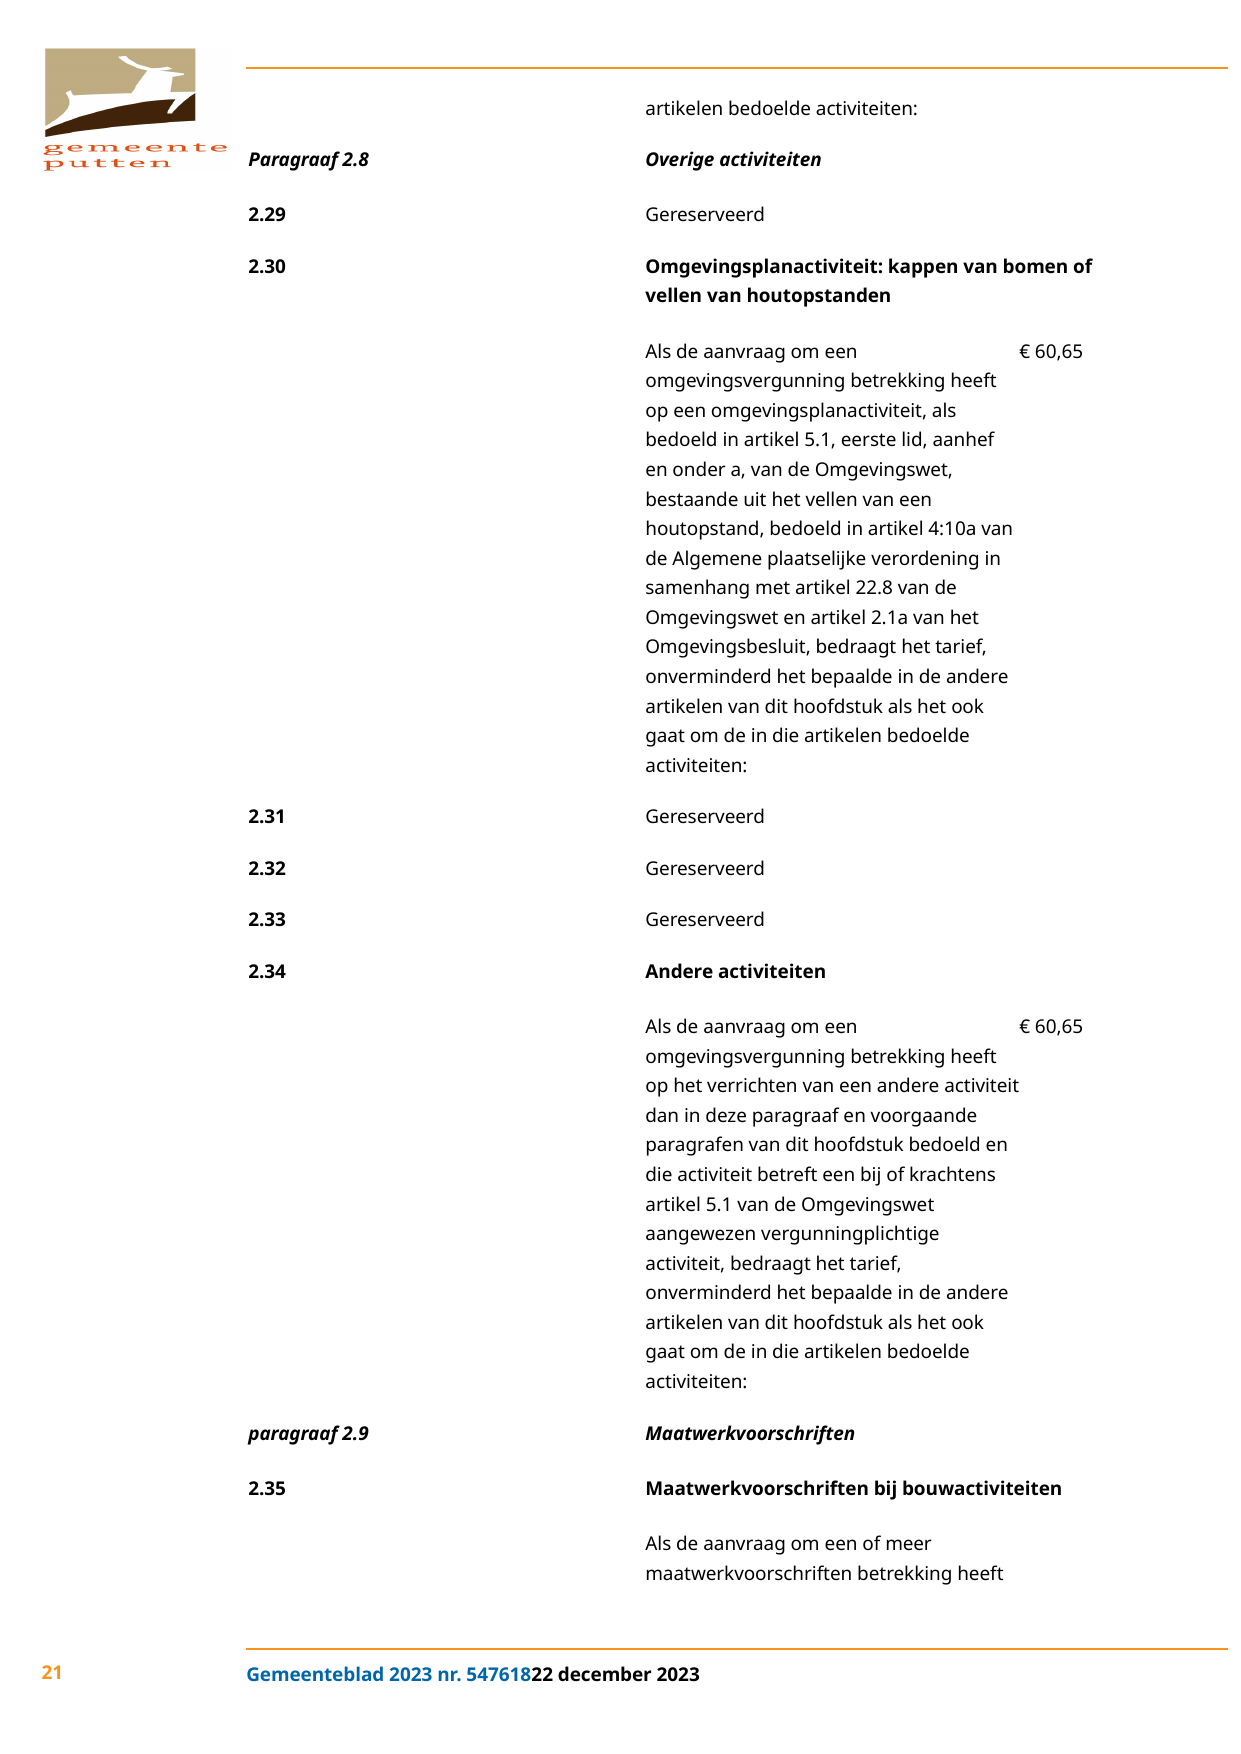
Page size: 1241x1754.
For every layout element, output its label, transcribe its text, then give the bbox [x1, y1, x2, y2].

picture [41, 47, 231, 172]
table_cell [645, 881, 1019, 906]
table_cell [513, 958, 645, 1013]
table_cell [380, 778, 513, 803]
table_cell [645, 829, 1019, 855]
table_cell [513, 253, 645, 338]
table_cell [380, 253, 513, 338]
table_cell Omgevingsplanactiviteit: kappen van bomen of vellen van houtopstanden [645, 253, 1152, 338]
table_cell [513, 1394, 645, 1420]
table_cell [513, 804, 645, 829]
table_cell [1019, 881, 1152, 906]
table_cell [248, 778, 380, 803]
table_cell [1019, 1530, 1152, 1586]
table_cell Gereserveerd [645, 804, 1019, 829]
table_cell 2.34 [248, 958, 380, 1013]
table_cell [380, 829, 513, 855]
table_cell [513, 227, 645, 253]
table_cell Overige activiteiten [645, 146, 1152, 202]
table_cell [1019, 227, 1152, 253]
table_cell [380, 227, 513, 253]
table_cell [248, 1013, 380, 1394]
table_cell Maatwerkvoorschriften [645, 1420, 1152, 1475]
table_cell [380, 1475, 513, 1530]
table_cell [645, 932, 1019, 958]
table_cell [248, 932, 380, 958]
table_cell [513, 338, 645, 778]
table_cell Gereserveerd [645, 855, 1019, 881]
table_cell [380, 906, 513, 932]
table_cell [1019, 202, 1152, 227]
table_cell Als de aanvraag om een of meer maatwerkvoorschriften betrekking heeft [645, 1530, 1019, 1586]
table_cell [513, 855, 645, 881]
table_cell Gereserveerd [645, 202, 1019, 227]
table_cell [380, 121, 513, 146]
table_cell 2.30 [248, 253, 380, 338]
table_cell 2.32 [248, 855, 380, 881]
table_cell [380, 932, 513, 958]
table_cell € 60,65 [1019, 1013, 1152, 1394]
table_cell [248, 881, 380, 906]
table_cell 2.35 [248, 1475, 380, 1530]
table_cell [645, 121, 1019, 146]
table_cell [380, 855, 513, 881]
table_cell paragraaf 2.9 [248, 1420, 645, 1475]
table_cell [513, 906, 645, 932]
table_cell Paragraaf 2.8 [248, 146, 645, 202]
table_cell [513, 121, 645, 146]
table_cell [248, 95, 380, 121]
table_cell € 60,65 [1019, 338, 1152, 778]
table_cell Gereserveerd [645, 906, 1019, 932]
table_cell [380, 958, 513, 1013]
table_cell [1019, 95, 1152, 121]
table_cell Als de aanvraag om een omgevingsvergunning betrekking heeft op een omgevingsplanactiviteit, als bedoeld in artikel 5.1, eerste lid, aanhef en onder a, van de Omgevingswet, bestaande uit het vellen van een houtopstand, bedoeld in artikel 4:10a van de Algemene plaatselijke verordening in samenhang met artikel 22.8 van de Omgevingswet en artikel 2.1a van het Omgevingsbesluit, bedraagt het tarief, onverminderd het bepaalde in de andere artikelen van dit hoofdstuk als het ook gaat om de in die artikelen bedoelde activiteiten: [645, 338, 1019, 778]
table_cell [513, 881, 645, 906]
table_cell [645, 227, 1019, 253]
table_cell [248, 1394, 380, 1420]
table_cell [380, 1530, 513, 1586]
table_cell [513, 778, 645, 803]
table_cell [513, 829, 645, 855]
table_cell [513, 202, 645, 227]
table_cell [513, 95, 645, 121]
table_cell [380, 804, 513, 829]
table_cell Andere activiteiten [645, 958, 1152, 1013]
table_cell Maatwerkvoorschriften bij bouwactiviteiten [645, 1475, 1152, 1530]
table_cell [380, 881, 513, 906]
table_cell artikelen bedoelde activiteiten: [645, 95, 1019, 121]
table_cell [1019, 778, 1152, 803]
table_cell [380, 95, 513, 121]
table_cell [380, 1013, 513, 1394]
table_cell [513, 1530, 645, 1586]
table_cell [645, 1394, 1019, 1420]
table_cell 2.29 [248, 202, 380, 227]
table_cell [513, 932, 645, 958]
table_cell [645, 778, 1019, 803]
table_cell [248, 1530, 380, 1586]
table_cell [380, 1394, 513, 1420]
table_cell [248, 227, 380, 253]
table_cell [1019, 906, 1152, 932]
table_cell Als de aanvraag om een omgevingsvergunning betrekking heeft op het verrichten van een andere activiteit dan in deze paragraaf en voorgaande paragrafen van dit hoofdstuk bedoeld en die activiteit betreft een bij of krachtens artikel 5.1 van de Omgevingswet aangewezen vergunningplichtige activiteit, bedraagt het tarief, onverminderd het bepaalde in de andere artikelen van dit hoofdstuk als het ook gaat om de in die artikelen bedoelde activiteiten: [645, 1013, 1019, 1394]
table_cell [1019, 855, 1152, 881]
table_cell [380, 202, 513, 227]
table_cell [248, 338, 380, 778]
table_cell [248, 829, 380, 855]
table_cell [248, 121, 380, 146]
table_cell [1019, 121, 1152, 146]
table_cell [513, 1013, 645, 1394]
table_cell 2.33 [248, 906, 380, 932]
table_cell [380, 338, 513, 778]
table_cell 2.31 [248, 804, 380, 829]
table_cell [1019, 829, 1152, 855]
table_cell [513, 1475, 645, 1530]
table_cell [1019, 1394, 1152, 1420]
table_cell [1019, 932, 1152, 958]
table_cell [1019, 804, 1152, 829]
